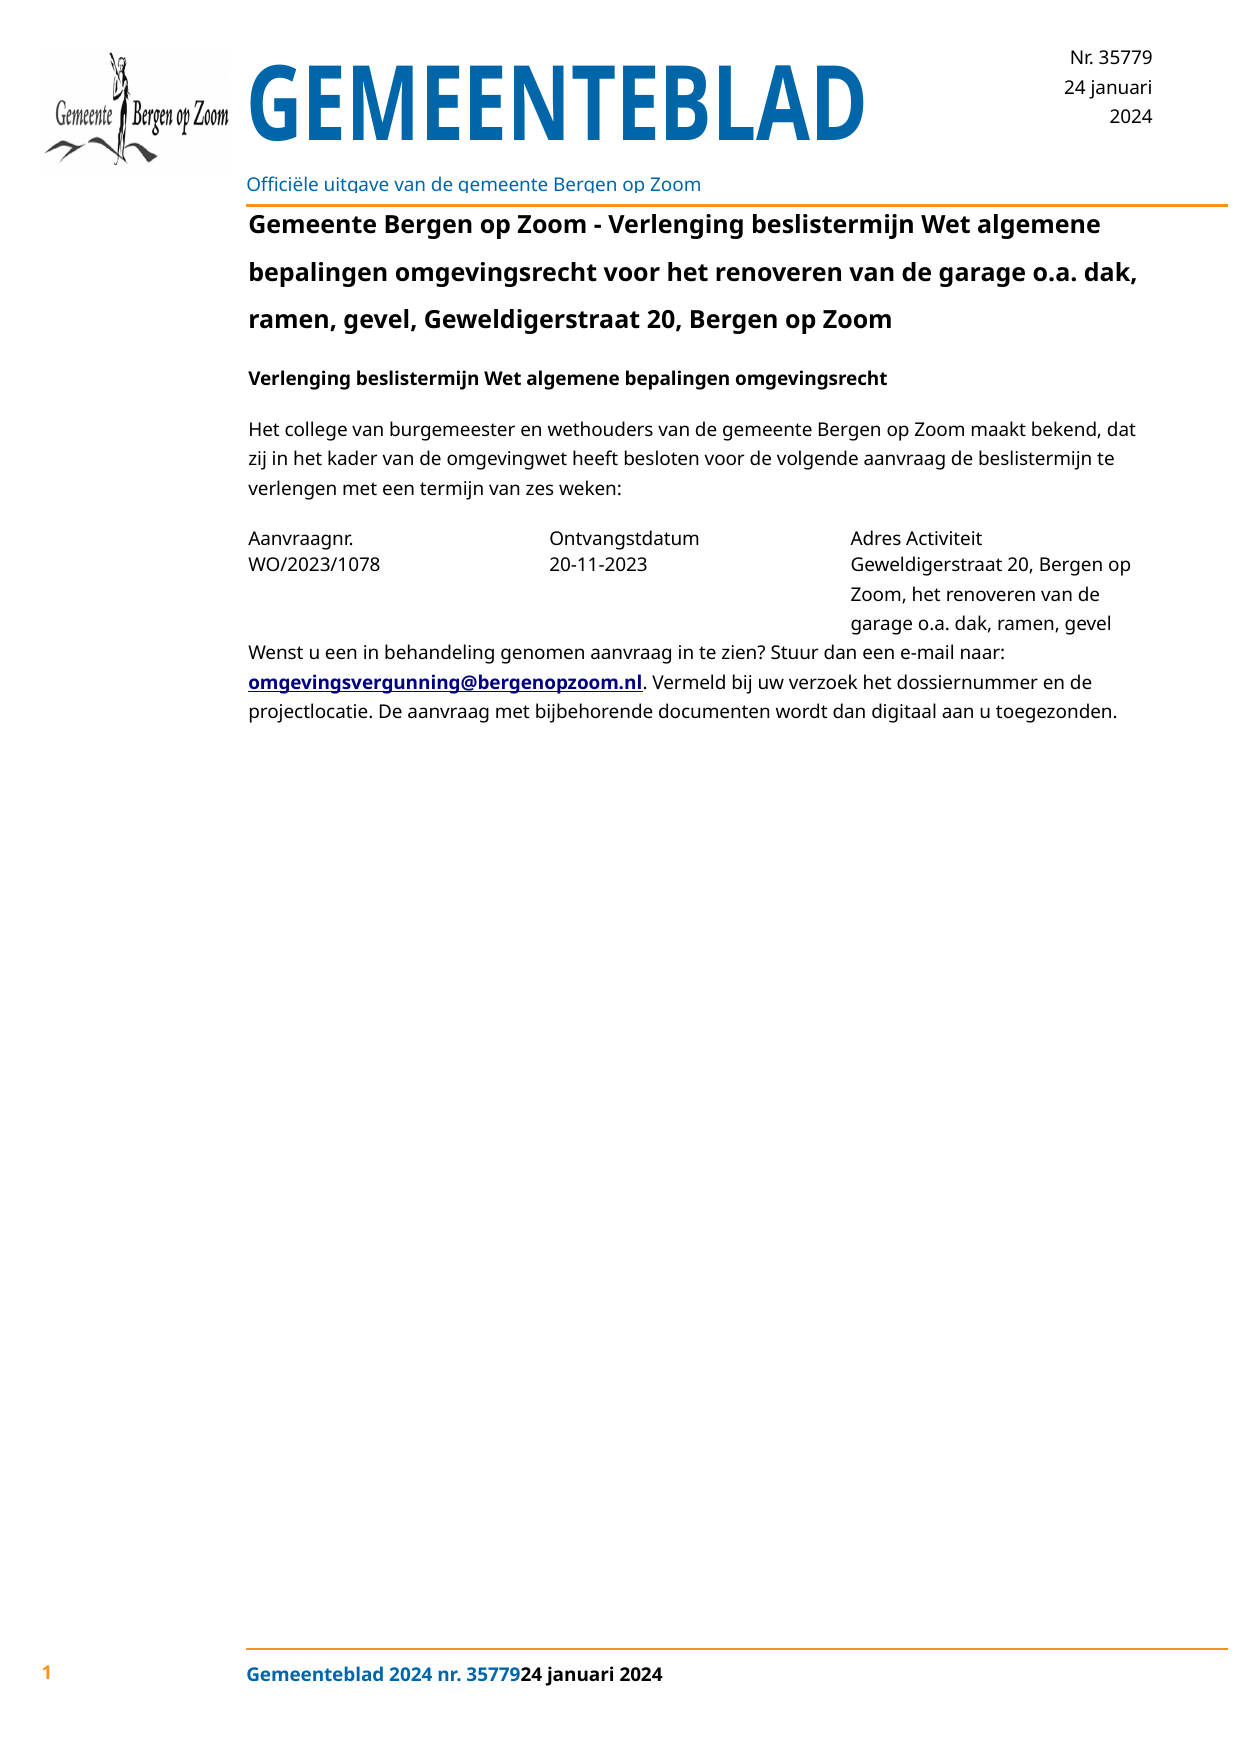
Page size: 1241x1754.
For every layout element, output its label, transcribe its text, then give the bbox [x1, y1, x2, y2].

text Gemeente Bergen op Zoom - Verlenging beslistermijn Wet algemene bepalingen omgevingsrecht voor het renoveren van de garage o.a. dak, ramen, gevel, Geweldigerstraat 20, Bergen op Zoom [248, 207, 1152, 336]
text Verlenging beslistermijn Wet algemene bepalingen omgevingsrecht [248, 366, 1152, 391]
table_header Adres Activiteit [850, 526, 1152, 551]
text Het college van burgemeester en wethouders van de gemeente Bergen op Zoom maakt bekend, dat zij in het kader van de omgevingwet heeft besloten voor de volgende aanvraag de beslistermijn te verlengen met een termijn van zes weken: [248, 416, 1152, 501]
text Wenst u een in behandeling genomen aanvraag in te zien? Stuur dan een e-mail naar: omgevingsvergunning@bergenopzoom.nl. Vermeld bij uw verzoek het dossiernummer en de projectlocatie. De aanvraag met bijbehorende documenten wordt dan digitaal aan u toegezonden. [248, 639, 1152, 724]
table_header Aanvraagnr. [248, 526, 549, 551]
table_header Ontvangstdatum [549, 526, 850, 551]
table_cell 20-11-2023 [549, 551, 850, 636]
table_cell Geweldigerstraat 20, Bergen op Zoom, het renoveren van de garage o.a. dak, ramen, gevel [850, 551, 1152, 636]
picture [41, 47, 231, 172]
table_cell WO/2023/1078 [248, 551, 549, 636]
